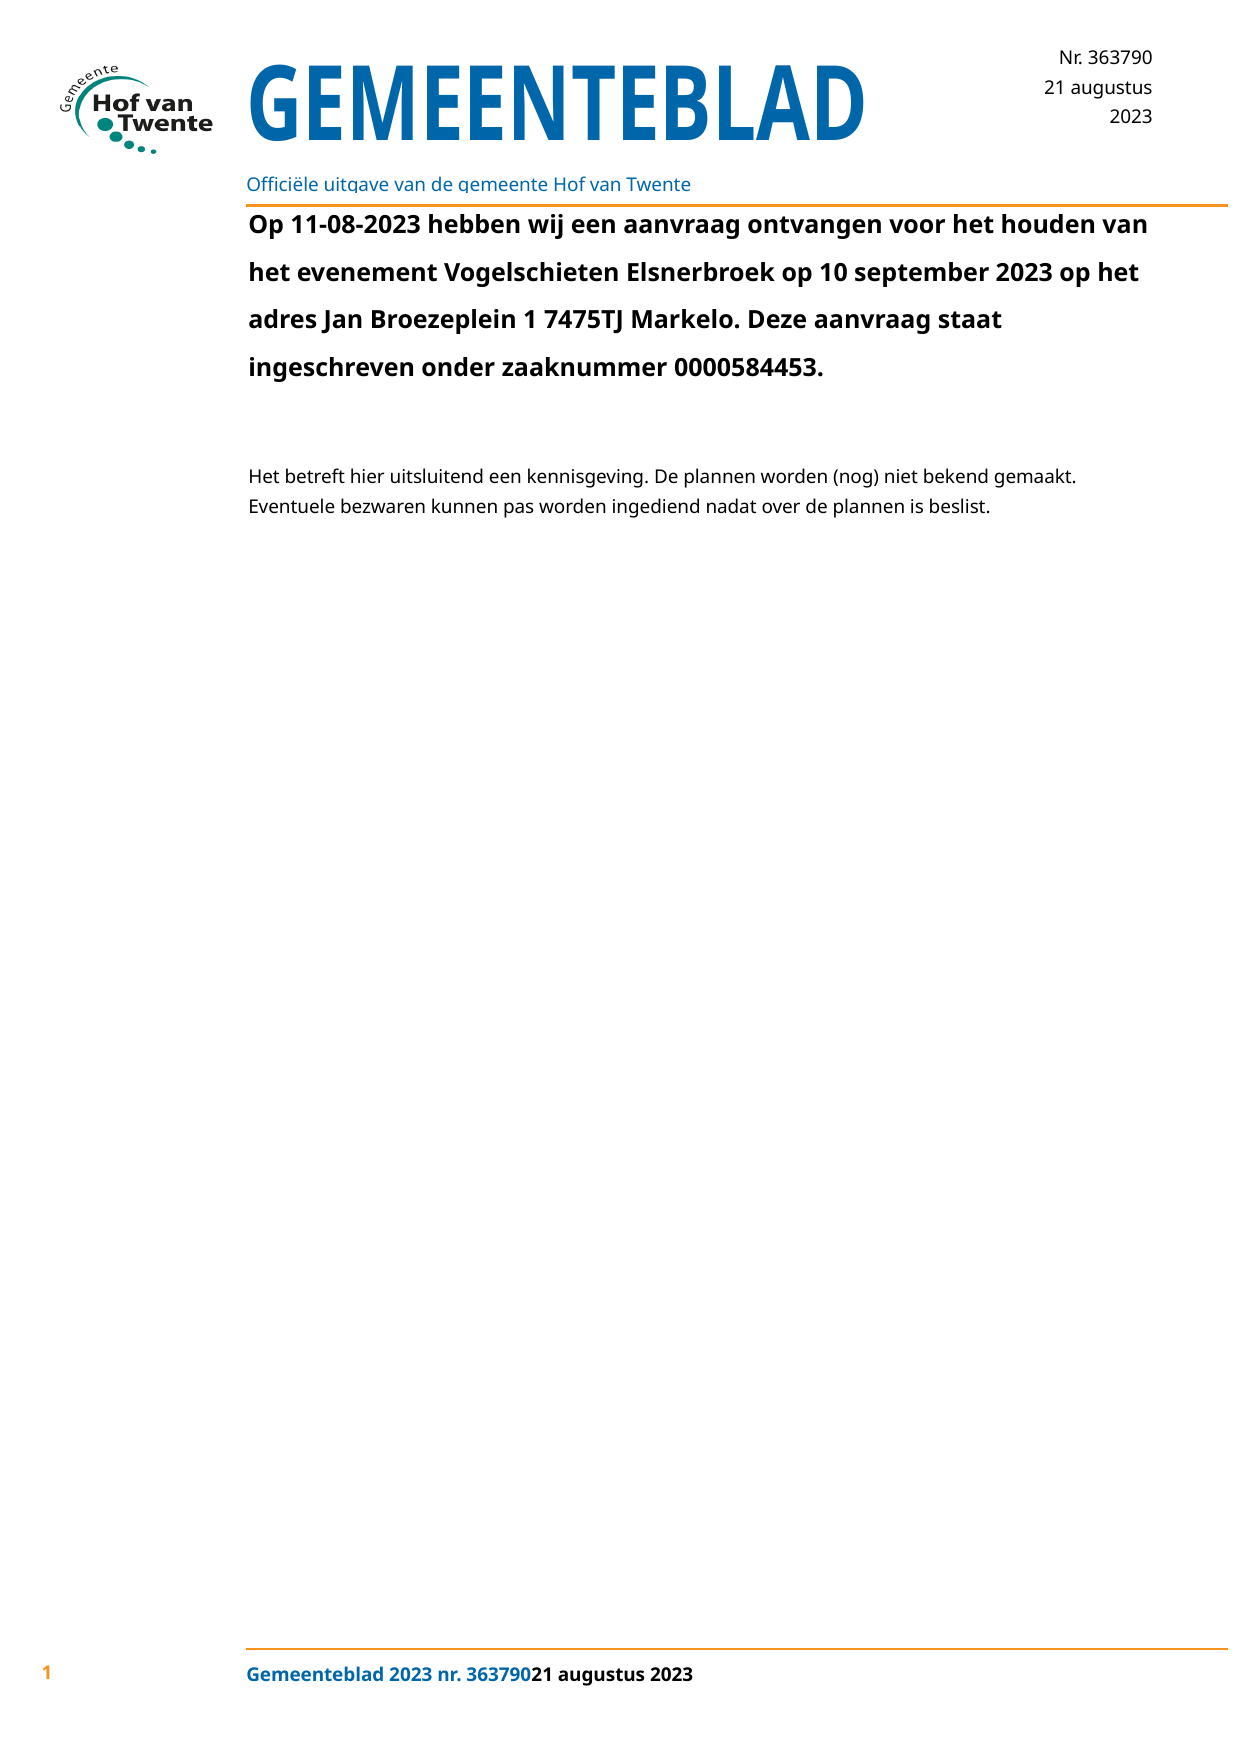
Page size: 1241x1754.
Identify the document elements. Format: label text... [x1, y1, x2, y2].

picture [41, 47, 231, 172]
text Het betreft hier uitsluitend een kennisgeving. De plannen worden (nog) niet bekend gemaakt. Eventuele bezwaren kunnen pas worden ingediend nadat over de plannen is beslist. [248, 463, 1152, 519]
text Op 11-08-2023 hebben wij een aanvraag ontvangen voor het houden van het evenement Vogelschieten Elsnerbroek op 10 september 2023 op het adres Jan Broezeplein 1 7475TJ Markelo. Deze aanvraag staat ingeschreven onder zaaknummer 0000584453. [248, 207, 1152, 384]
